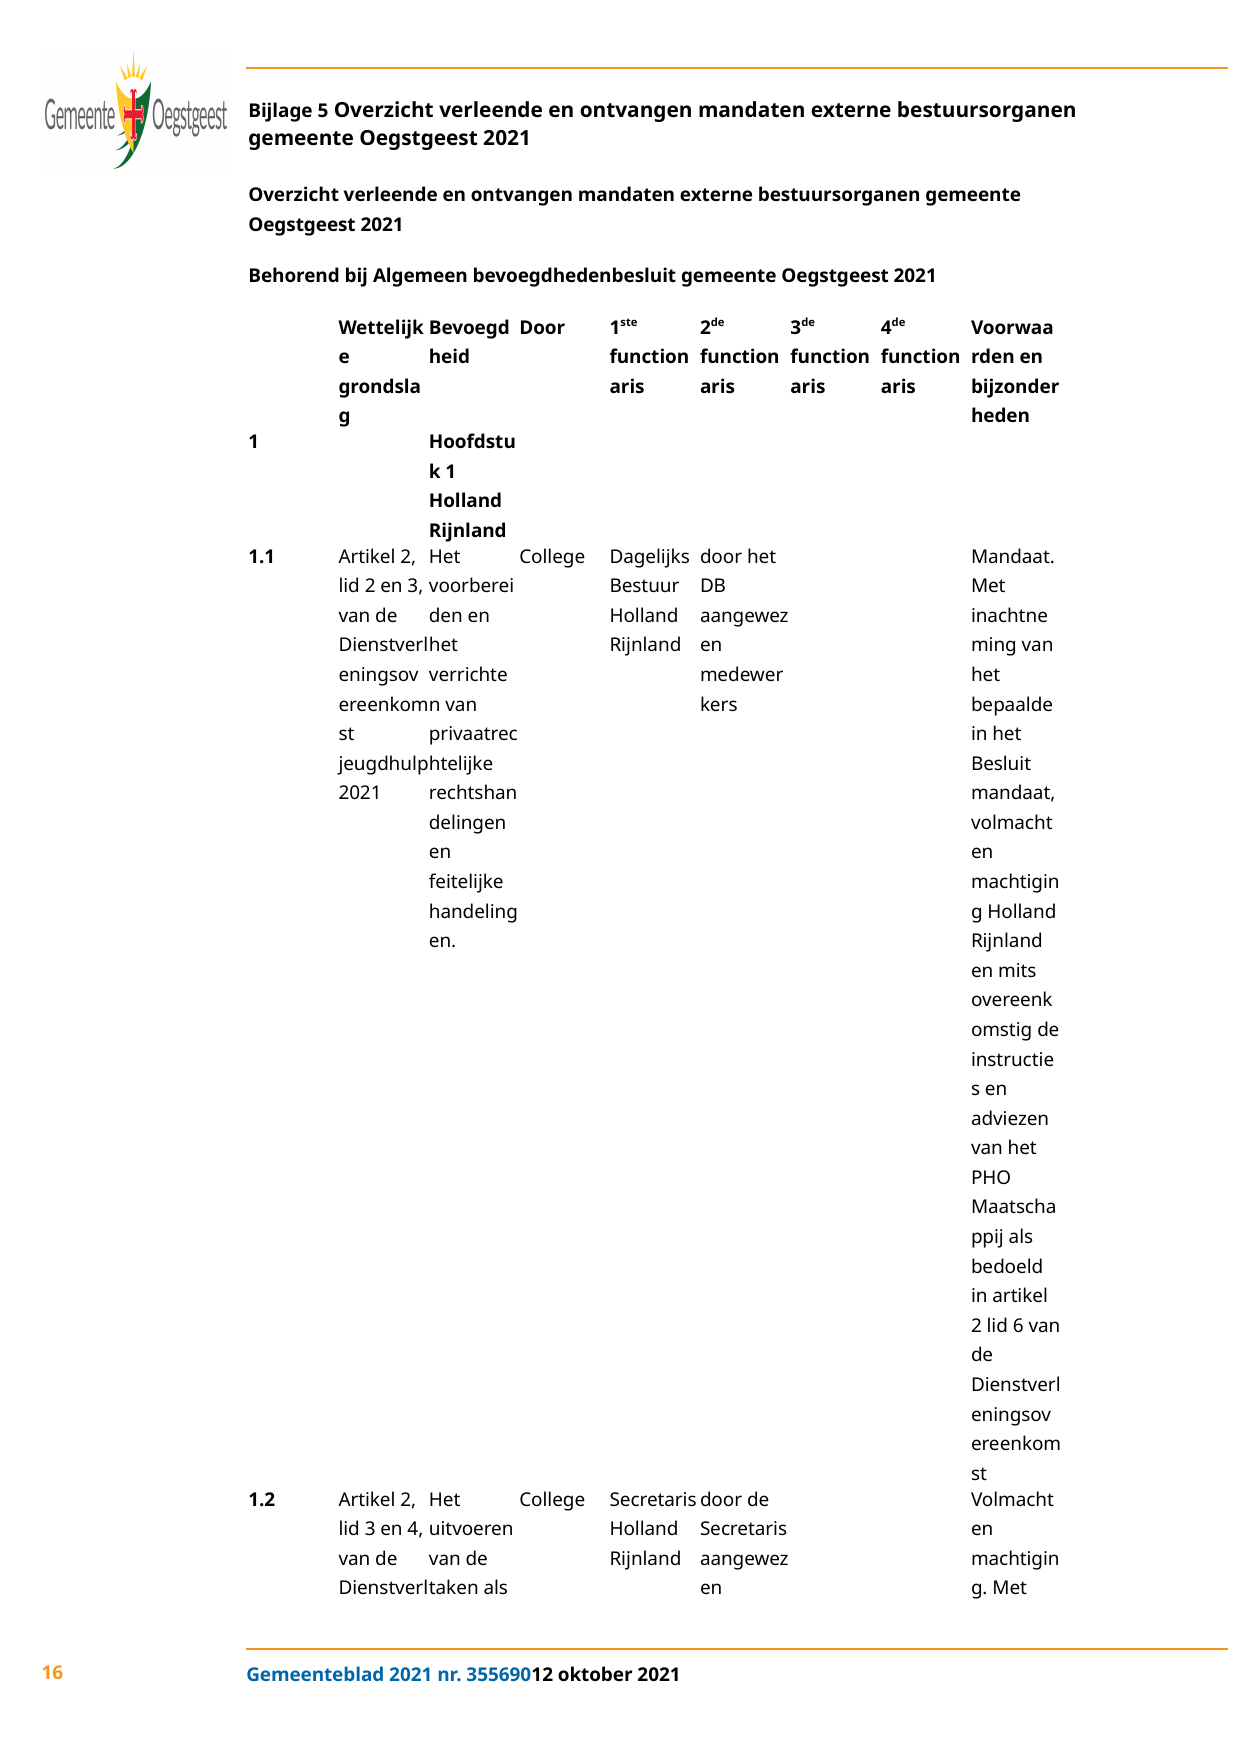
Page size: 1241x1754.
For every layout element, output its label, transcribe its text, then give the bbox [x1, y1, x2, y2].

table_cell [700, 429, 790, 543]
table_cell [609, 429, 700, 543]
table_cell [1061, 314, 1152, 340]
table_cell 1.1 [248, 543, 338, 1486]
table_cell [519, 429, 609, 543]
table_cell [1061, 454, 1152, 543]
table_cell Het uitvoeren van de taken als [429, 1486, 519, 1600]
table_cell Bevoegdheid [429, 314, 519, 428]
table_cell Hoofdstuk 1 Holland Rijnland [429, 429, 519, 543]
table_cell door het DB aangewezen medewerkers [700, 543, 790, 1486]
table_cell Behorend bij Algemeen bevoegdhedenbesluit gemeente Oegstgeest 2021 [248, 263, 1061, 288]
table_cell [1061, 1486, 1152, 1600]
picture [41, 47, 231, 172]
table_cell College [519, 543, 609, 1486]
table_cell Wettelijke grondslag [338, 314, 429, 428]
table_cell [1061, 569, 1152, 1486]
table_header Overzicht verleende en ontvangen mandaten externe bestuursorganen gemeente Oegstgeest 2021 [248, 181, 1061, 237]
table_cell 1ste functionaris [609, 314, 700, 428]
table_cell [881, 543, 971, 1486]
table_cell [1061, 429, 1152, 454]
table_cell Volmacht en machtiging. Met [971, 1486, 1061, 1600]
table_cell [1061, 237, 1152, 262]
table_cell 1.2 [248, 1486, 338, 1600]
table_cell Secretaris Holland Rijnland [609, 1486, 700, 1600]
table_cell [881, 1486, 971, 1600]
table_cell [248, 314, 338, 428]
table_cell [971, 429, 1061, 543]
table_cell Artikel 2, lid 2 en 3, van de Dienstverleningsovereenkomst jeugdhulp 2021 [338, 543, 429, 1486]
table_cell door de Secretaris aangewezen [700, 1486, 790, 1600]
table_cell [1061, 340, 1152, 428]
table_cell Mandaat. Met inachtneming van het bepaalde in het Besluit mandaat, volmacht en machtiging Holland Rijnland en mits overeenkomstig de instructies en adviezen van het PHO Maatschappij als bedoeld in artikel 2 lid 6 van de Dienstverleningsovereenkomst [971, 543, 1061, 1486]
table_cell College [519, 1486, 609, 1600]
table_cell Dagelijks Bestuur Holland Rijnland [609, 543, 700, 1486]
table_cell Door [519, 314, 609, 428]
table_cell [790, 1486, 881, 1600]
table_cell [1061, 288, 1152, 314]
table_cell [248, 288, 1061, 314]
text Bijlage 5 Overzicht verleende en ontvangen mandaten externe bestuursorganen gemeente Oegstgeest 2021 [248, 95, 1152, 152]
table_cell Het voorbereiden en het verrichten van privaatrechtelijke rechtshandelingen en feitelijke handelingen. [429, 543, 519, 1486]
table_cell [790, 429, 881, 543]
table_cell 4de functionaris [881, 314, 971, 428]
table_header [1061, 181, 1152, 237]
table_cell [1061, 543, 1152, 569]
table_cell Artikel 2, lid 3 en 4, van de Dienstverl [338, 1486, 429, 1600]
table_cell 1 [248, 429, 338, 543]
table_cell [1061, 263, 1152, 288]
table_cell 3de functionaris [790, 314, 881, 428]
table_cell [338, 429, 429, 543]
table_cell [248, 237, 1061, 262]
table_cell [881, 429, 971, 543]
table_cell [790, 543, 881, 1486]
table_cell 2de functionaris [700, 314, 790, 428]
table_cell Voorwaarden en bijzonderheden [971, 314, 1061, 428]
